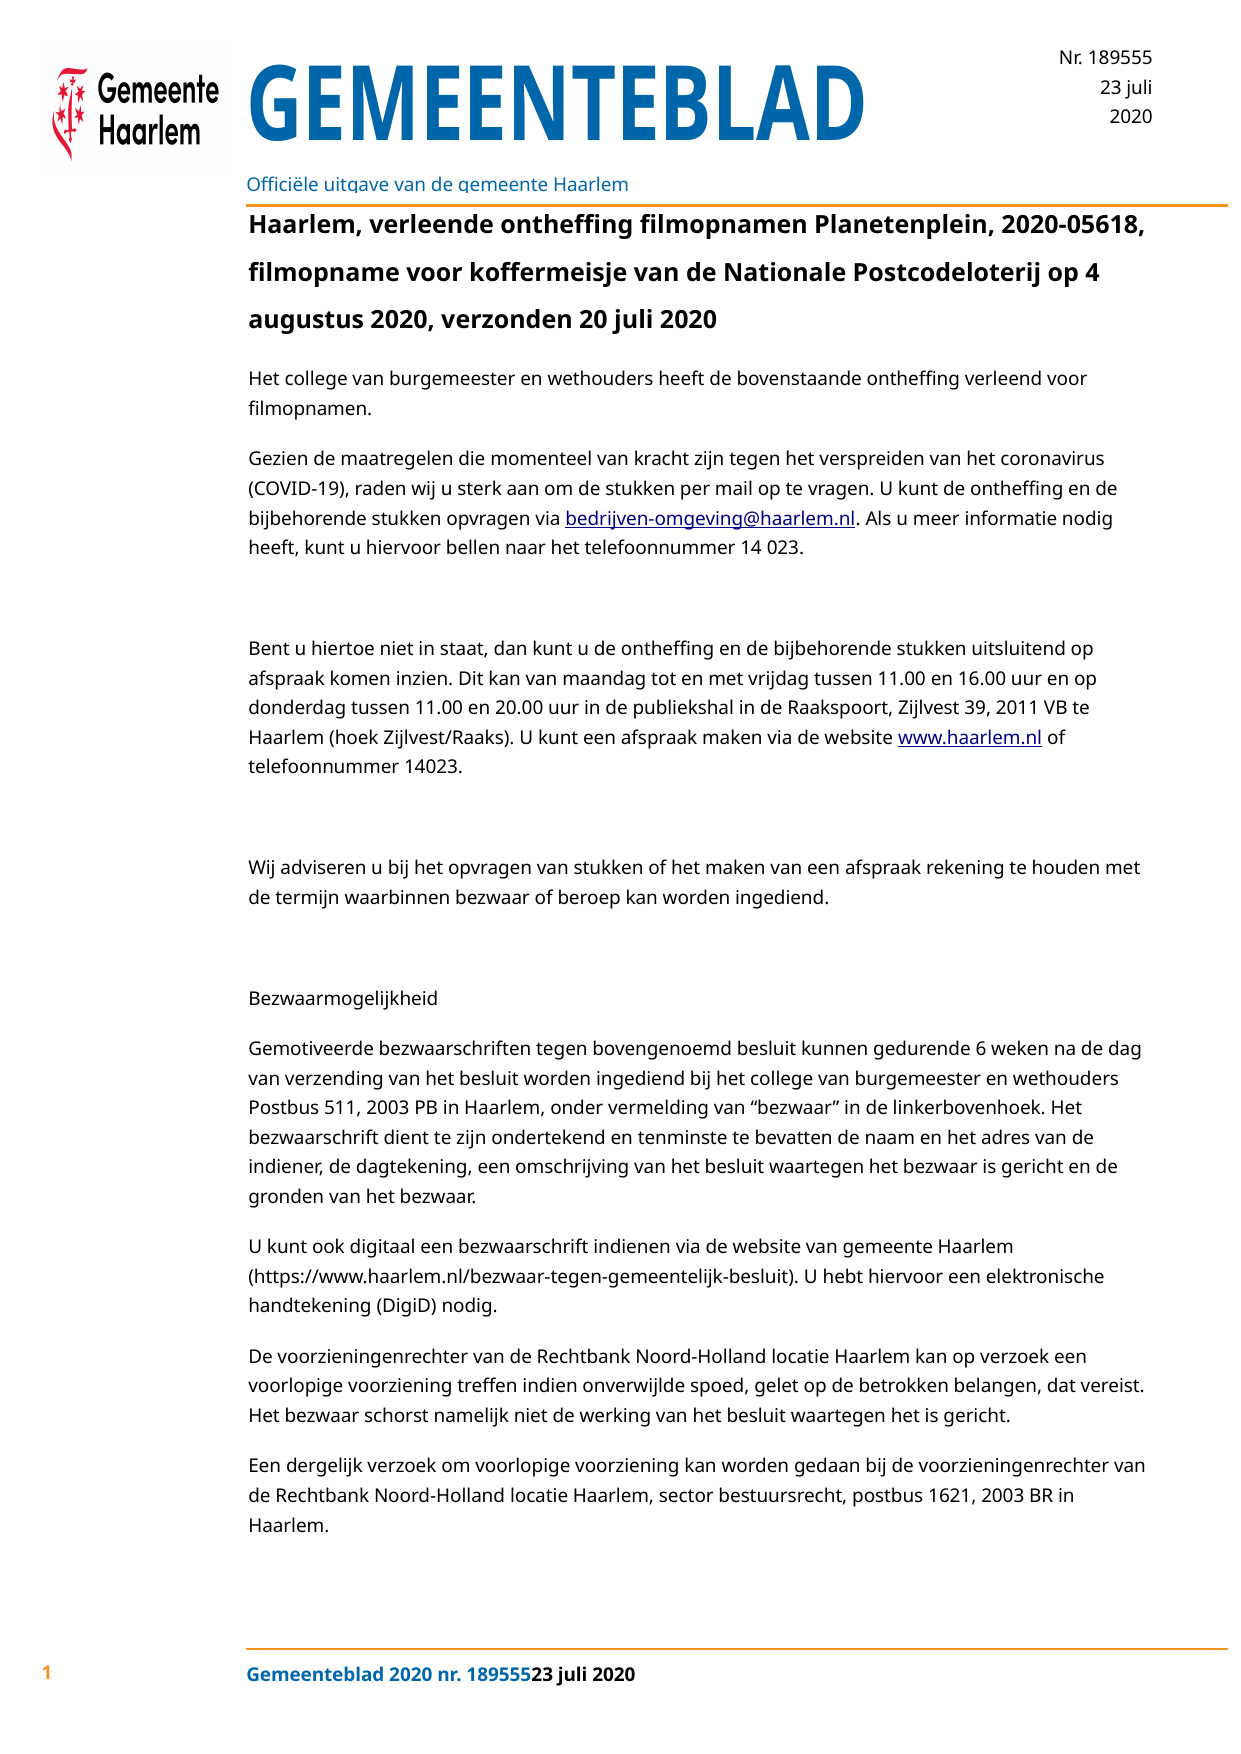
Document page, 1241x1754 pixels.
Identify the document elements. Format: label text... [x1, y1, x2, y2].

text Het college van burgemeester en wethouders heeft de bovenstaande ontheffing verleend voor filmopnamen. [248, 366, 1152, 421]
text Bezwaarmogelijkheid [248, 985, 1152, 1010]
text Een dergelijk verzoek om voorlopige voorziening kan worden gedaan bij de voorzieningenrechter van de Rechtbank Noord-Holland locatie Haarlem, sector bestuursrecht, postbus 1621, 2003 BR in Haarlem. [248, 1453, 1152, 1537]
text Gezien de maatregelen die momenteel van kracht zijn tegen het verspreiden van het coronavirus (COVID-19), raden wij u sterk aan om de stukken per mail op te vragen. U kunt de ontheffing en de bijbehorende stukken opvragen via bedrijven-omgeving@haarlem.nl. Als u meer informatie nodig heeft, kunt u hiervoor bellen naar het telefoonnummer 14 023. [248, 446, 1152, 560]
text Bent u hiertoe niet in staat, dan kunt u de ontheffing en de bijbehorende stukken uitsluitend op afspraak komen inzien. Dit kan van maandag tot en met vrijdag tussen 11.00 en 16.00 uur en op donderdag tussen 11.00 en 20.00 uur in de publiekshal in de Raakspoort, Zijlvest 39, 2011 VB te Haarlem (hoek Zijlvest/Raaks). U kunt een afspraak maken via de website www.haarlem.nl of telefoonnummer 14023. [248, 635, 1152, 779]
text Wij adviseren u bij het opvragen van stukken of het maken van een afspraak rekening te houden met de termijn waarbinnen bezwaar of beroep kan worden ingediend. [248, 854, 1152, 909]
text De voorzieningenrechter van de Rechtbank Noord-Holland locatie Haarlem kan op verzoek een voorlopige voorziening treffen indien onverwijlde spoed, gelet op de betrokken belangen, dat vereist. Het bezwaar schorst namelijk niet de werking van het besluit waartegen het is gericht. [248, 1343, 1152, 1428]
text Gemotiveerde bezwaarschriften tegen bovengenoemd besluit kunnen gedurende 6 weken na de dag van verzending van het besluit worden ingediend bij het college van burgemeester en wethouders Postbus 511, 2003 PB in Haarlem, onder vermelding van “bezwaar” in de linkerbovenhoek. Het bezwaarschrift dient te zijn ondertekend en tenminste te bevatten de naam en het adres van de indiener, de dagtekening, een omschrijving van het besluit waartegen het bezwaar is gericht en de gronden van het bezwaar. [248, 1035, 1152, 1209]
picture [41, 47, 231, 172]
text Haarlem, verleende ontheffing filmopnamen Planetenplein, 2020-05618, filmopname voor koffermeisje van de Nationale Postcodeloterij op 4 augustus 2020, verzonden 20 juli 2020 [248, 207, 1152, 336]
text U kunt ook digitaal een bezwaarschrift indienen via de website van gemeente Haarlem (https://www.haarlem.nl/bezwaar-tegen-gemeentelijk-besluit). U hebt hiervoor een elektronische handtekening (DigiD) nodig. [248, 1233, 1152, 1318]
